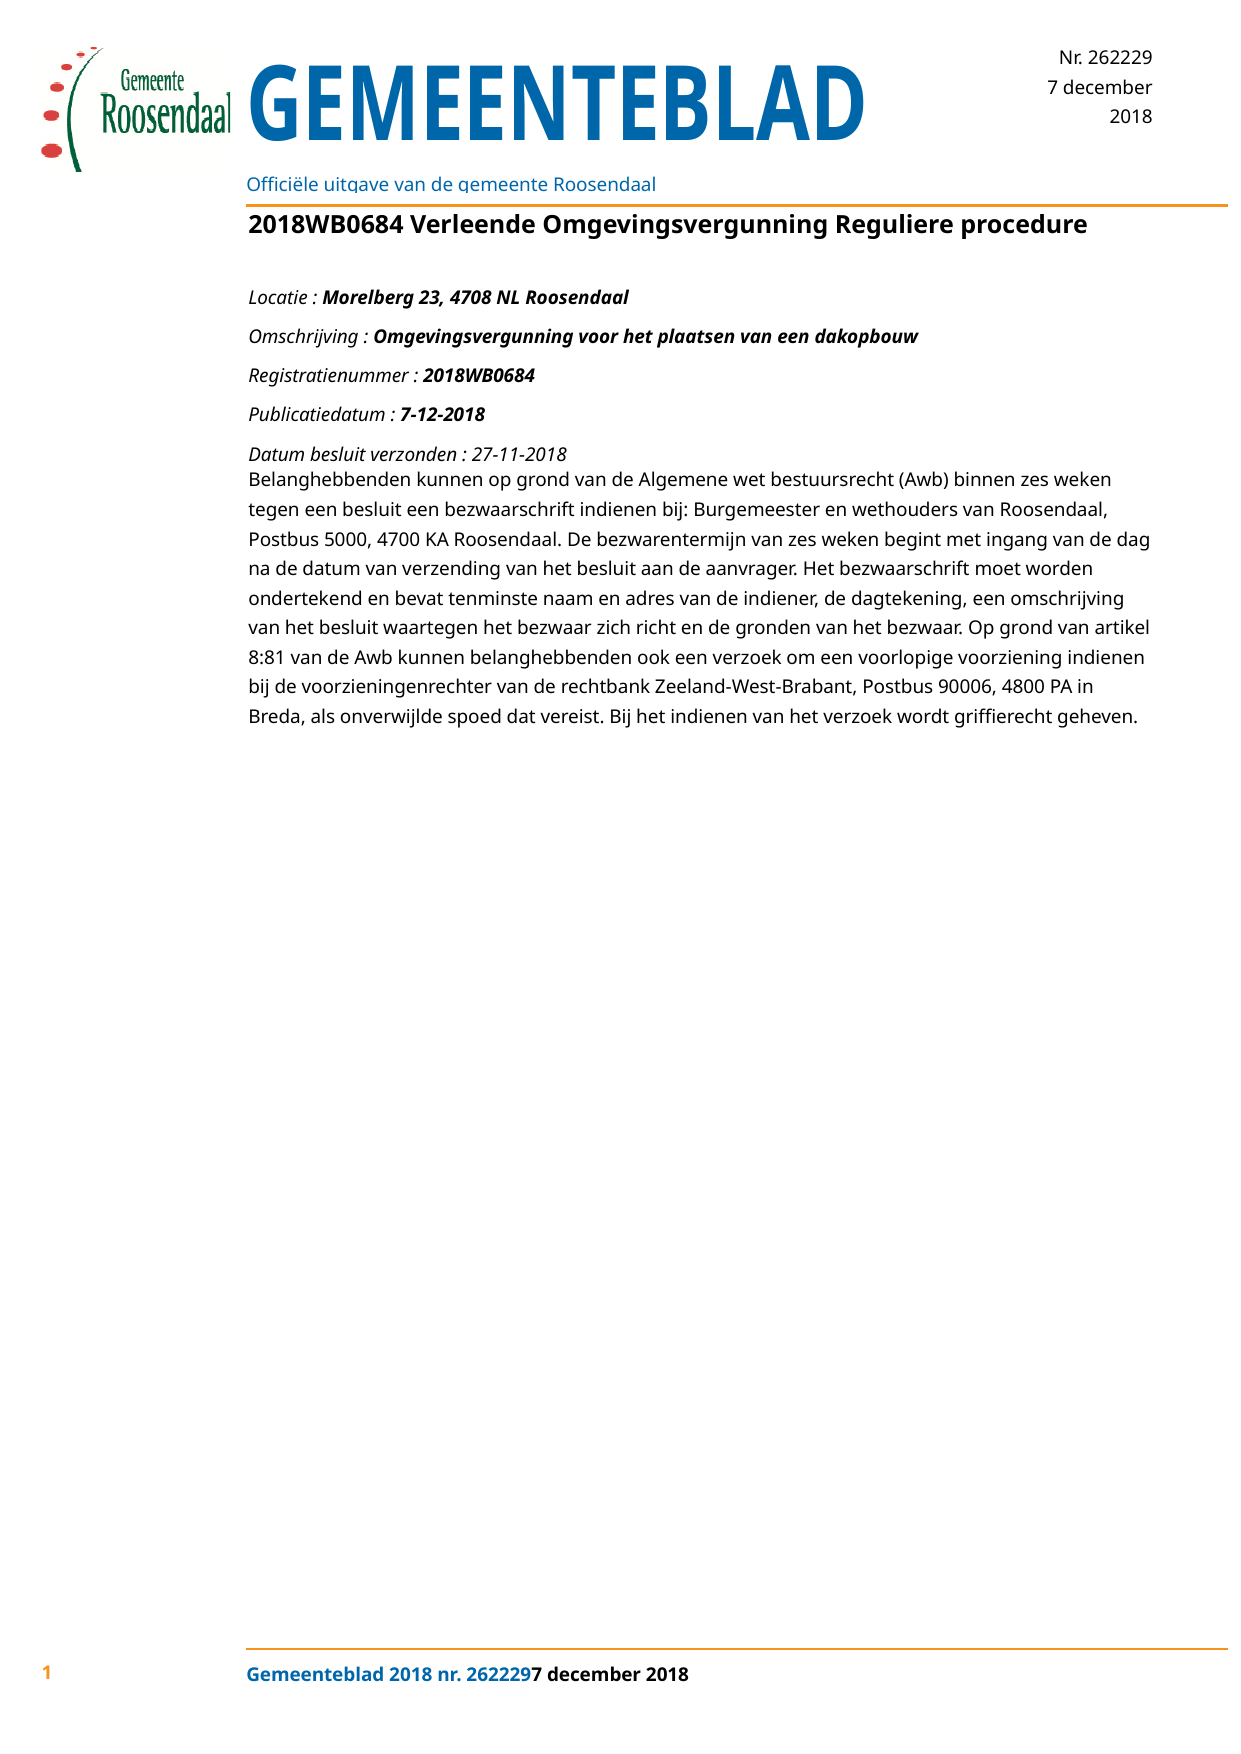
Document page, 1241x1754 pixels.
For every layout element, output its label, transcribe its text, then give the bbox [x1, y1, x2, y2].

text Publicatiedatum : 7-12-2018 [248, 402, 1152, 427]
text Datum besluit verzonden : 27-11-2018 [248, 441, 1152, 467]
picture [41, 47, 231, 172]
text Belanghebbenden kunnen op grond van de Algemene wet bestuursrecht (Awb) binnen zes weken tegen een besluit een bezwaarschrift indienen bij: Burgemeester en wethouders van Roosendaal, Postbus 5000, 4700 KA Roosendaal. De bezwarentermijn van zes weken begint met ingang van de dag na de datum van verzending van het besluit aan de aanvrager. Het bezwaarschrift moet worden ondertekend en bevat tenminste naam en adres van de indiener, de dagtekening, een omschrijving van het besluit waartegen het bezwaar zich richt en de gronden van het bezwaar. Op grond van artikel 8:81 van de Awb kunnen belanghebbenden ook een verzoek om een voorlopige voorziening indienen bij de voorzieningenrechter van de rechtbank Zeeland-West-Brabant, Postbus 90006, 4800 PA in Breda, als onverwijlde spoed dat vereist. Bij het indienen van het verzoek wordt griffierecht geheven. [248, 467, 1152, 729]
text Locatie : Morelberg 23, 4708 NL Roosendaal [248, 284, 1152, 309]
text Registratienummer : 2018WB0684 [248, 362, 1152, 388]
text Omschrijving : Omgevingsvergunning voor het plaatsen van een dakopbouw [248, 323, 1152, 349]
text 2018WB0684 Verleende Omgevingsvergunning Reguliere procedure [248, 207, 1152, 241]
